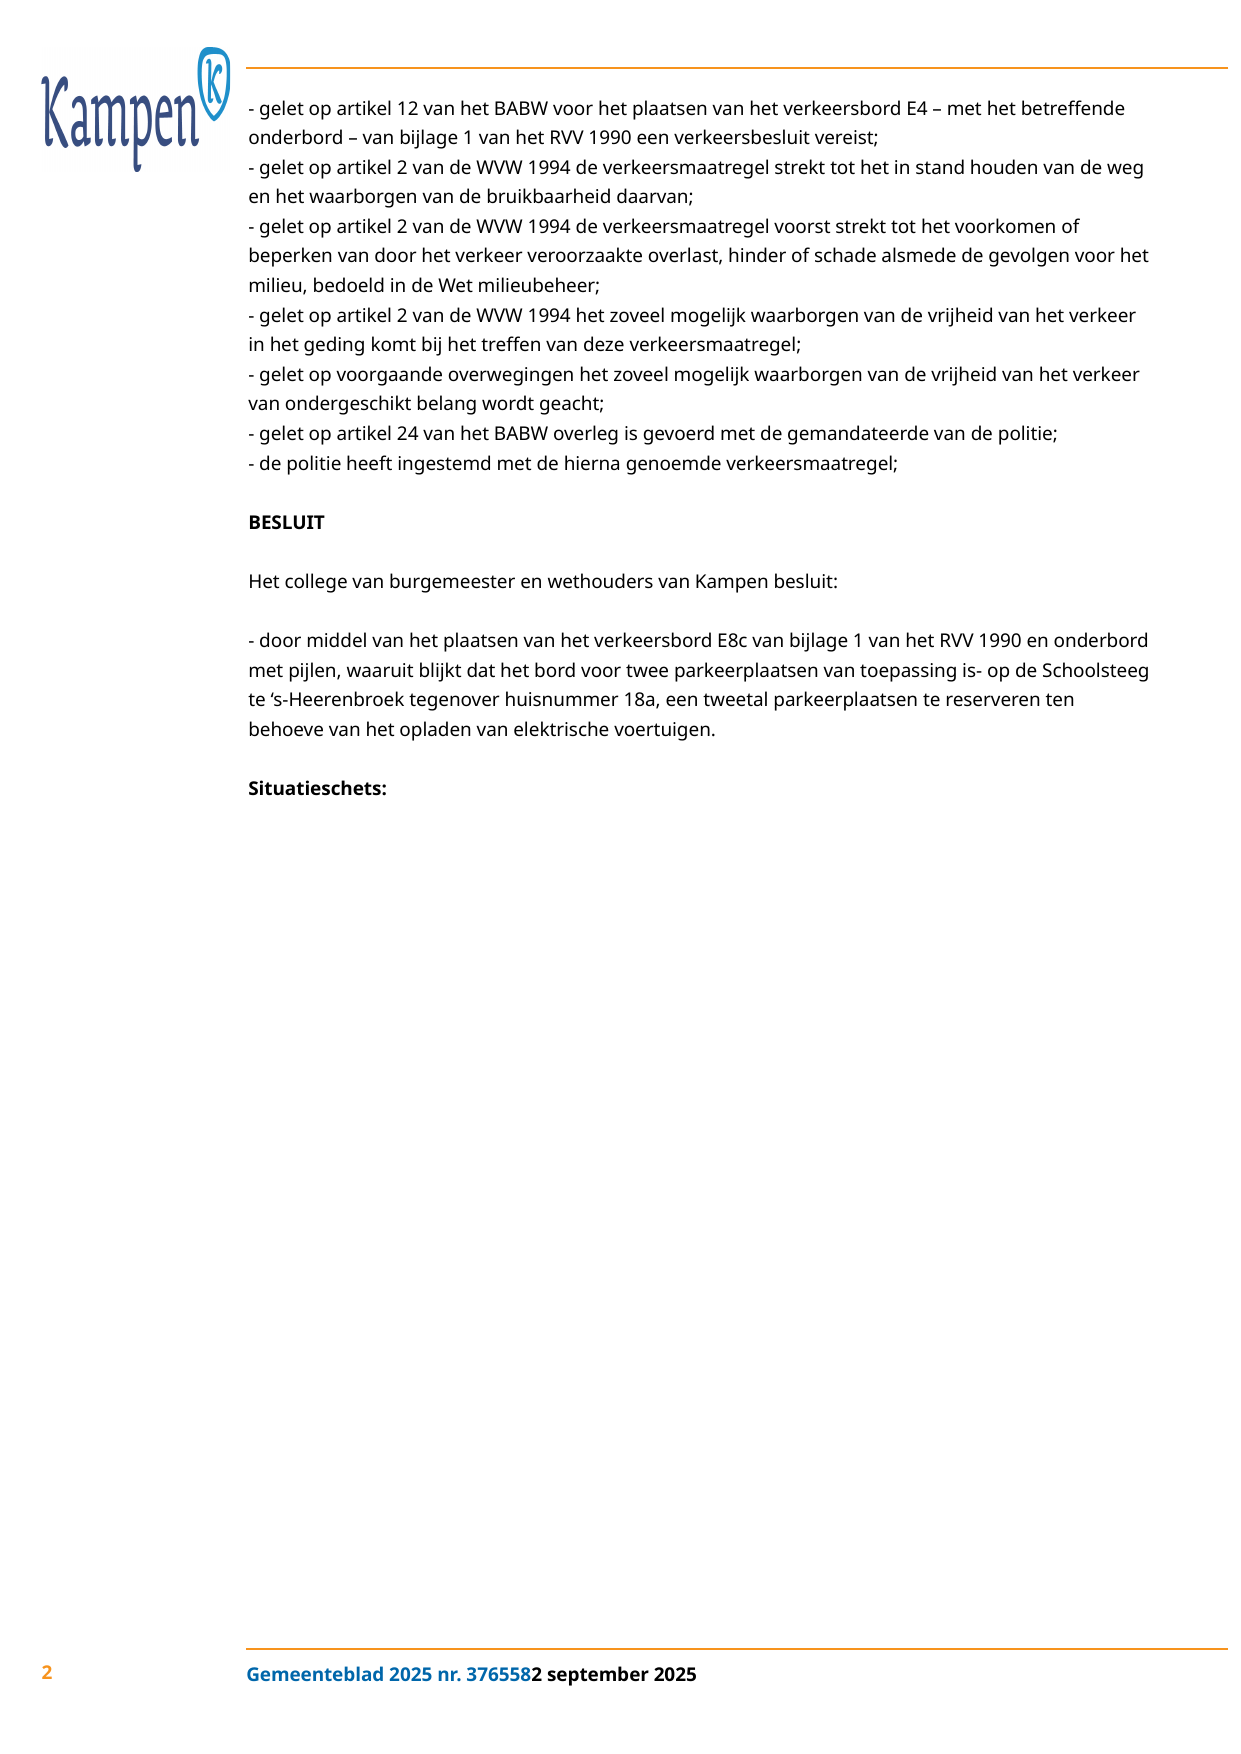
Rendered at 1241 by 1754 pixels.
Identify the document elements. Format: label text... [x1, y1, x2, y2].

text BESLUIT [248, 509, 1152, 535]
text - gelet op artikel 2 van de WVW 1994 het zoveel mogelijk waarborgen van de vrijheid van het verkeer in het geding komt bij het treffen van deze verkeersmaatregel; [248, 302, 1152, 357]
text - door middel van het plaatsen van het verkeersbord E8c van bijlage 1 van het RVV 1990 en onderbord met pijlen, waaruit blijkt dat het bord voor twee parkeerplaatsen van toepassing is- op de Schoolsteeg te ‘s-Heerenbroek tegenover huisnummer 18a, een tweetal parkeerplaatsen te reserveren ten behoeve van het opladen van elektrische voertuigen. [248, 627, 1152, 742]
text - de politie heeft ingestemd met de hierna genoemde verkeersmaatregel; [248, 450, 1152, 476]
text Het college van burgemeester en wethouders van Kampen besluit: [248, 568, 1152, 594]
text - gelet op artikel 2 van de WVW 1994 de verkeersmaatregel voorst strekt tot het voorkomen of beperken van door het verkeer veroorzaakte overlast, hinder of schade alsmede de gevolgen voor het milieu, bedoeld in de Wet milieubeheer; [248, 213, 1152, 298]
text - gelet op artikel 12 van het BABW voor het plaatsen van het verkeersbord E4 – met het betreffende onderbord – van bijlage 1 van het RVV 1990 een verkeersbesluit vereist; [248, 95, 1152, 150]
text - gelet op artikel 24 van het BABW overleg is gevoerd met de gemandateerde van de politie; [248, 420, 1152, 446]
text Situatieschets: [248, 775, 1152, 801]
text - gelet op voorgaande overwegingen het zoveel mogelijk waarborgen van de vrijheid van het verkeer van ondergeschikt belang wordt geacht; [248, 361, 1152, 416]
text - gelet op artikel 2 van de WVW 1994 de verkeersmaatregel strekt tot het in stand houden van de weg en het waarborgen van de bruikbaarheid daarvan; [248, 154, 1152, 209]
picture [41, 47, 231, 172]
